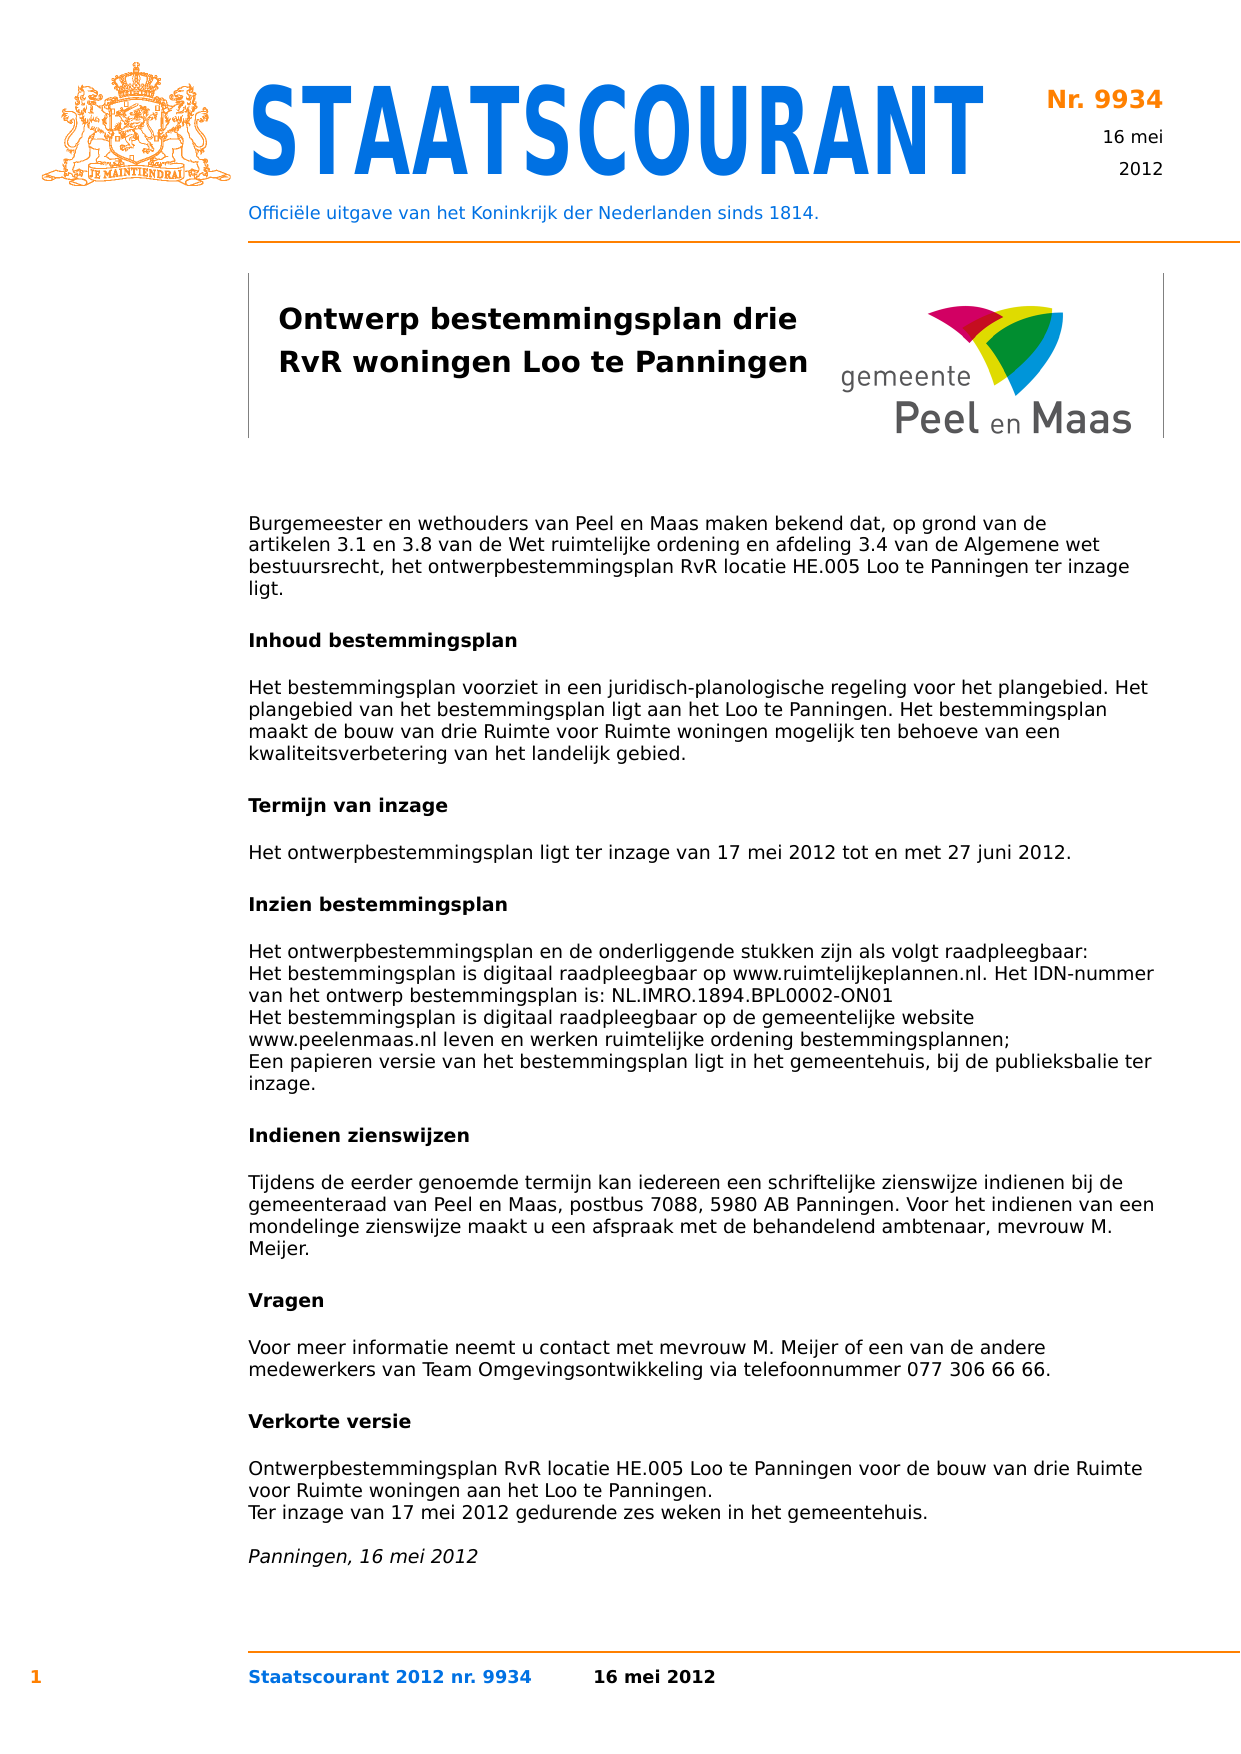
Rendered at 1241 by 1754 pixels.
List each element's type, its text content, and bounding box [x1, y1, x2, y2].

text Panningen, 16 mei 2012 [248, 1546, 1163, 1568]
subtitle Termijn van inzage [248, 795, 1163, 817]
subtitle Ontwerp bestemmingsplan drie RvR woningen Loo te Panningen [249, 273, 1163, 438]
subtitle Vragen [248, 1290, 1163, 1312]
text Ter inzage van 17 mei 2012 gedurende zes weken in het gemeentehuis. [248, 1502, 1163, 1524]
table_header Nr. 9934 [998, 62, 1240, 121]
text Ontwerpbestemmingsplan RvR locatie HE.005 Loo te Panningen voor de bouw van drie Ruimte voor Ruimte woningen aan het Loo te Panningen. [248, 1458, 1163, 1502]
subtitle Inhoud bestemmingsplan [248, 630, 1163, 652]
text Het bestemmingsplan is digitaal raadpleegbaar op www.ruimtelijkeplannen.nl. Het IDN-nummer van het ontwerp bestemmingsplan is: NL.IMRO.1894.BPL0002-ON01 [248, 963, 1163, 1007]
subtitle Inzien bestemmingsplan [248, 894, 1163, 916]
text Het ontwerpbestemmingsplan ligt ter inzage van 17 mei 2012 tot en met 27 juni 2012. [248, 842, 1163, 864]
table_header STAATSCOURANT [248, 62, 998, 203]
text Een papieren versie van het bestemmingsplan ligt in het gemeentehuis, bij de publieksbalie ter inzage. [248, 1051, 1163, 1095]
table_cell Officiële uitgave van het Koninkrijk der Nederlanden sinds 1814. [248, 203, 1240, 241]
picture [41, 62, 231, 186]
table_cell 2012 [998, 153, 1240, 203]
text Voor meer informatie neemt u contact met mevrouw M. Meijer of een van de andere medewerkers van Team Omgevingsontwikkeling via telefoonnummer 077 306 66 66. [248, 1337, 1163, 1381]
subtitle Verkorte versie [248, 1411, 1163, 1433]
text Burgemeester en wethouders van Peel en Maas maken bekend dat, op grond van de artikelen 3.1 en 3.8 van de Wet ruimtelijke ordening en afdeling 3.4 van de Algemene wet bestuursrecht, het ontwerpbestemmingsplan RvR locatie HE.005 Loo te Panningen ter inzage ligt. [248, 512, 1163, 600]
text Het ontwerpbestemmingsplan en de onderliggende stukken zijn als volgt raadpleegbaar: [248, 941, 1163, 963]
table_cell 16 mei [998, 121, 1240, 153]
subtitle Indienen zienswijzen [248, 1125, 1163, 1147]
picture [838, 302, 1134, 439]
text Tijdens de eerder genoemde termijn kan iedereen een schriftelijke zienswijze indienen bij de gemeenteraad van Peel en Maas, postbus 7088, 5980 AB Panningen. Voor het indienen van een mondelinge zienswijze maakt u een afspraak met de behandelend ambtenaar, mevrouw M. Meijer. [248, 1172, 1163, 1260]
table_header [25, 62, 248, 241]
text Het bestemmingsplan is digitaal raadpleegbaar op de gemeentelijke website www.peelenmaas.nl leven en werken ruimtelijke ordening bestemmingsplannen; [248, 1007, 1163, 1051]
text Het bestemmingsplan voorziet in een juridisch-planologische regeling voor het plangebied. Het plangebied van het bestemmingsplan ligt aan het Loo te Panningen. Het bestemmingsplan maakt de bouw van drie Ruimte voor Ruimte woningen mogelijk ten behoeve van een kwaliteitsverbetering van het landelijk gebied. [248, 677, 1163, 765]
